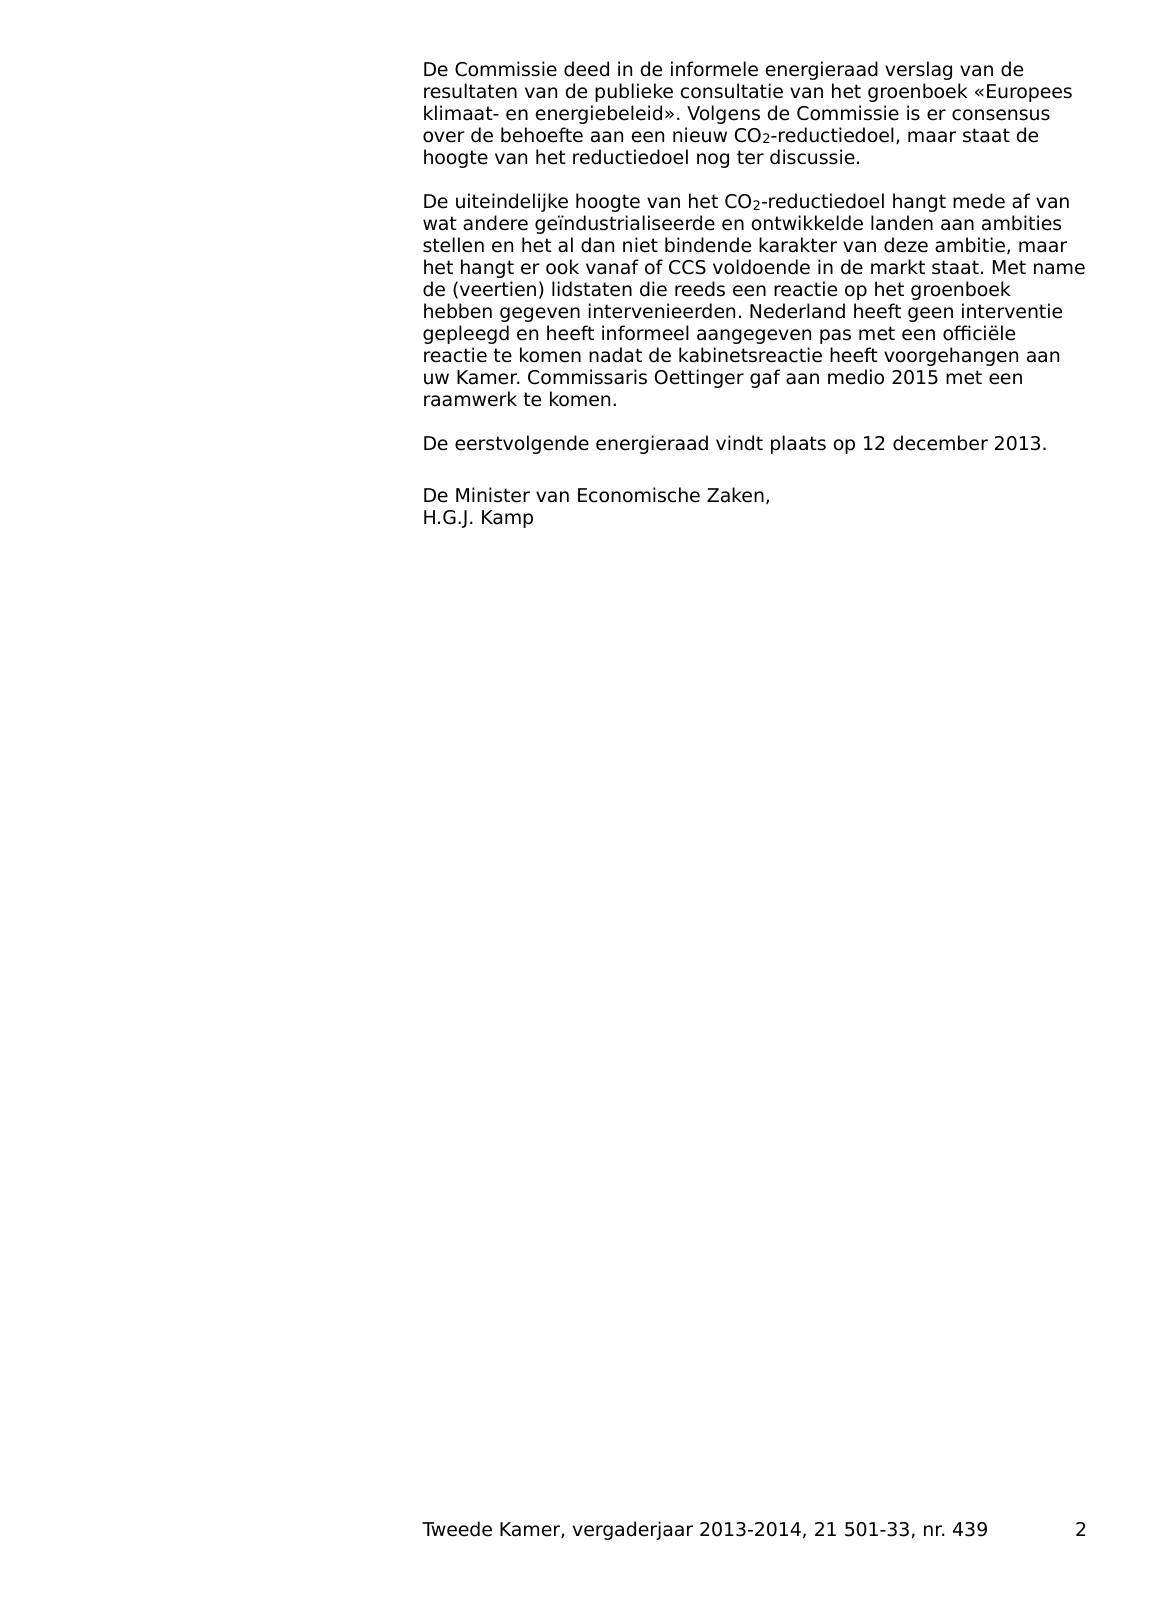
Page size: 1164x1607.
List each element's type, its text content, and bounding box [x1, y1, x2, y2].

text De Commissie deed in de informele energieraad verslag van de resultaten van de publieke consultatie van het groenboek «Europees klimaat- en energiebeleid». Volgens de Commissie is er consensus over de behoefte aan een nieuw CO2-reductiedoel, maar staat de hoogte van het reductiedoel nog ter discussie. [422, 59, 1087, 169]
text De uiteindelijke hoogte van het CO2-reductiedoel hangt mede af van wat andere geïndustrialiseerde en ontwikkelde landen aan ambities stellen en het al dan niet bindende karakter van deze ambitie, maar het hangt er ook vanaf of CCS voldoende in de markt staat. Met name de (veertien) lidstaten die reeds een reactie op het groenboek hebben gegeven intervenieerden. Nederland heeft geen interventie gepleegd en heeft informeel aangegeven pas met een officiële reactie te komen nadat de kabinetsreactie heeft voorgehangen aan uw Kamer. Commissaris Oettinger gaf aan medio 2015 met een raamwerk te komen. [422, 191, 1087, 411]
text De eerstvolgende energieraad vindt plaats op 12 december 2013. [422, 433, 1087, 455]
text De Minister van Economische Zaken, H.G.J. Kamp [422, 485, 1087, 529]
